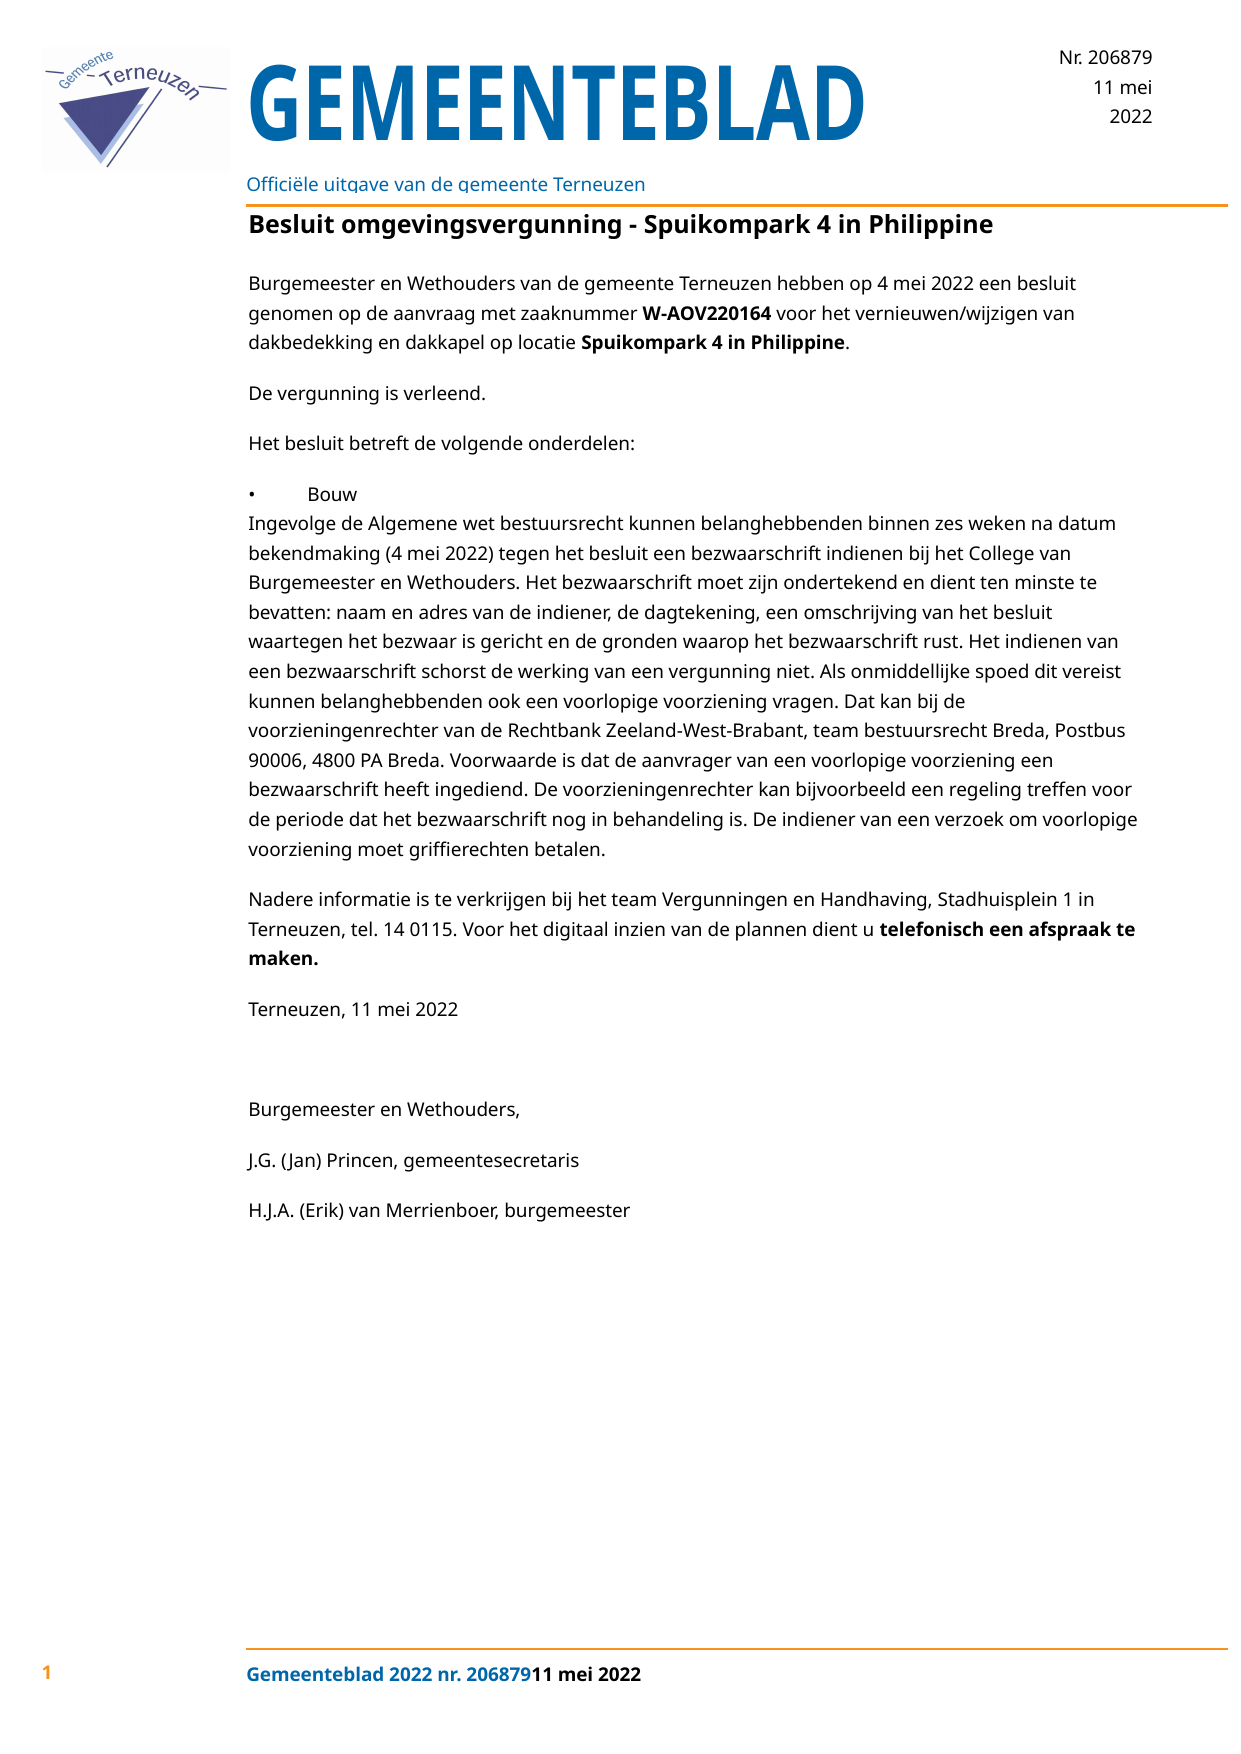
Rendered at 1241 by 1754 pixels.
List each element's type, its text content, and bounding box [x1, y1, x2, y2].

text Nadere informatie is te verkrijgen bij het team Vergunningen en Handhaving, Stadhuisplein 1 in Terneuzen, tel. 14 0115. Voor het digitaal inzien van de plannen dient u telefonisch een afspraak te maken. [248, 886, 1152, 971]
text Ingevolge de Algemene wet bestuursrecht kunnen belanghebbenden binnen zes weken na datum bekendmaking (4 mei 2022) tegen het besluit een bezwaarschrift indienen bij het College van Burgemeester en Wethouders. Het bezwaarschrift moet zijn ondertekend en dient ten minste te bevatten: naam en adres van de indiener, de dagtekening, een omschrijving van het besluit waartegen het bezwaar is gericht en de gronden waarop het bezwaarschrift rust. Het indienen van een bezwaarschrift schorst de werking van een vergunning niet. Als onmiddellijke spoed dit vereist kunnen belanghebbenden ook een voorlopige voorziening vragen. Dat kan bij de voorzieningenrechter van de Rechtbank Zeeland-West-Brabant, team bestuursrecht Breda, Postbus 90006, 4800 PA Breda. Voorwaarde is dat de aanvrager van een voorlopige voorziening een bezwaarschrift heeft ingediend. De voorzieningenrechter kan bijvoorbeeld een regeling treffen voor de periode dat het bezwaarschrift nog in behandeling is. De indiener van een verzoek om voorlopige voorziening moet griffierechten betalen. [248, 510, 1152, 861]
text J.G. (Jan) Princen, gemeentesecretaris [248, 1147, 1152, 1173]
text Besluit omgevingsvergunning - Spuikompark 4 in Philippine [248, 207, 1152, 241]
text Burgemeester en Wethouders, [248, 1097, 1152, 1122]
text Terneuzen, 11 mei 2022 [248, 996, 1152, 1021]
text Het besluit betreft de volgende onderdelen: [248, 430, 1152, 456]
list Bouw [248, 481, 1152, 506]
picture [41, 47, 231, 172]
text Burgemeester en Wethouders van de gemeente Terneuzen hebben op 4 mei 2022 een besluit genomen op de aanvraag met zaaknummer W-AOV220164 voor het vernieuwen/wijzigen van dakbedekking en dakkapel op locatie Spuikompark 4 in Philippine. [248, 270, 1152, 355]
text H.J.A. (Erik) van Merrienboer, burgemeester [248, 1197, 1152, 1223]
text De vergunning is verleend. [248, 380, 1152, 406]
